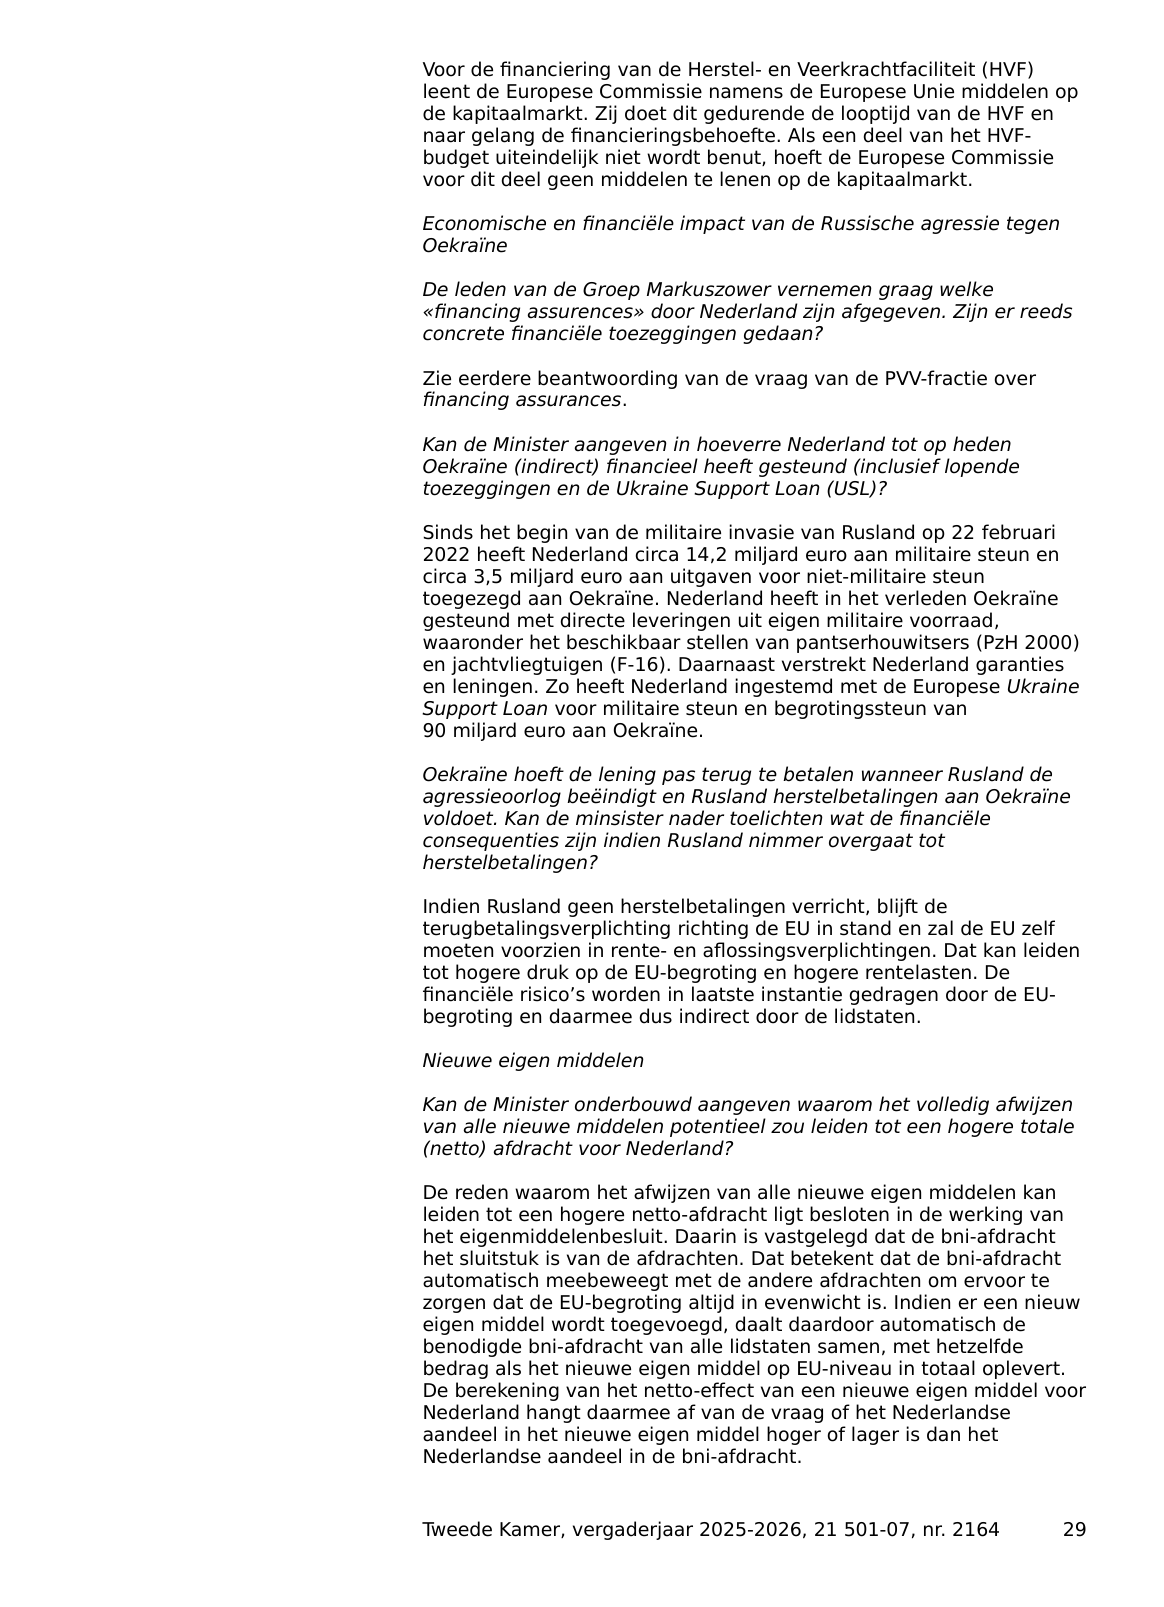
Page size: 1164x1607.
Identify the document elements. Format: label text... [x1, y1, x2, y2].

text Oekraïne hoeft de lening pas terug te betalen wanneer Rusland de agressieoorlog beëindigt en Rusland herstelbetalingen aan Oekraïne voldoet. Kan de minsister nader toelichten wat de financiële consequenties zijn indien Rusland nimmer overgaat tot herstelbetalingen? [422, 764, 1087, 873]
text Voor de financiering van de Herstel- en Veerkrachtfaciliteit (HVF) leent de Europese Commissie namens de Europese Unie middelen op de kapitaalmarkt. Zij doet dit gedurende de looptijd van de HVF en naar gelang de financieringsbehoefte. Als een deel van het HVF-budget uiteindelijk niet wordt benut, hoeft de Europese Commissie voor dit deel geen middelen te lenen op de kapitaalmarkt. [422, 59, 1087, 191]
text Kan de Minister aangeven in hoeverre Nederland tot op heden Oekraïne (indirect) financieel heeft gesteund (inclusief lopende toezeggingen en de Ukraine Support Loan (USL)? [422, 433, 1087, 499]
text Sinds het begin van de militaire invasie van Rusland op 22 februari 2022 heeft Nederland circa 14,2 miljard euro aan militaire steun en circa 3,5 miljard euro aan uitgaven voor niet-militaire steun toegezegd aan Oekraïne. Nederland heeft in het verleden Oekraïne gesteund met directe leveringen uit eigen militaire voorraad, waaronder het beschikbaar stellen van pantserhouwitsers (PzH 2000) en jachtvliegtuigen (F-16). Daarnaast verstrekt Nederland garanties en leningen. Zo heeft Nederland ingestemd met de Europese Ukraine Support Loan voor militaire steun en begrotingssteun van 90 miljard euro aan Oekraïne. [422, 522, 1087, 741]
subtitle Nieuwe eigen middelen [422, 1050, 1087, 1072]
text De reden waarom het afwijzen van alle nieuwe eigen middelen kan leiden tot een hogere netto-afdracht ligt besloten in de werking van het eigenmiddelenbesluit. Daarin is vastgelegd dat de bni-afdracht het sluitstuk is van de afdrachten. Dat betekent dat de bni-afdracht automatisch meebeweegt met de andere afdrachten om ervoor te zorgen dat de EU-begroting altijd in evenwicht is. Indien er een nieuw eigen middel wordt toegevoegd, daalt daardoor automatisch de benodigde bni-afdracht van alle lidstaten samen, met hetzelfde bedrag als het nieuwe eigen middel op EU-niveau in totaal oplevert. De berekening van het netto-effect van een nieuwe eigen middel voor Nederland hangt daarmee af van de vraag of het Nederlandse aandeel in het nieuwe eigen middel hoger of lager is dan het Nederlandse aandeel in de bni-afdracht. [422, 1182, 1087, 1468]
text Kan de Minister onderbouwd aangeven waarom het volledig afwijzen van alle nieuwe middelen potentieel zou leiden tot een hogere totale (netto) afdracht voor Nederland? [422, 1094, 1087, 1160]
text Zie eerdere beantwoording van de vraag van de PVV-fractie over financing assurances. [422, 367, 1087, 411]
text De leden van de Groep Markuszower vernemen graag welke «financing assurences» door Nederland zijn afgegeven. Zijn er reeds concrete financiële toezeggingen gedaan? [422, 279, 1087, 345]
text Indien Rusland geen herstelbetalingen verricht, blijft de terugbetalingsverplichting richting de EU in stand en zal de EU zelf moeten voorzien in rente- en aflossingsverplichtingen. Dat kan leiden tot hogere druk op de EU-begroting en hogere rentelasten. De financiële risico’s worden in laatste instantie gedragen door de EU-begroting en daarmee dus indirect door de lidstaten. [422, 896, 1087, 1028]
subtitle Economische en financiële impact van de Russische agressie tegen Oekraïne [422, 213, 1087, 257]
